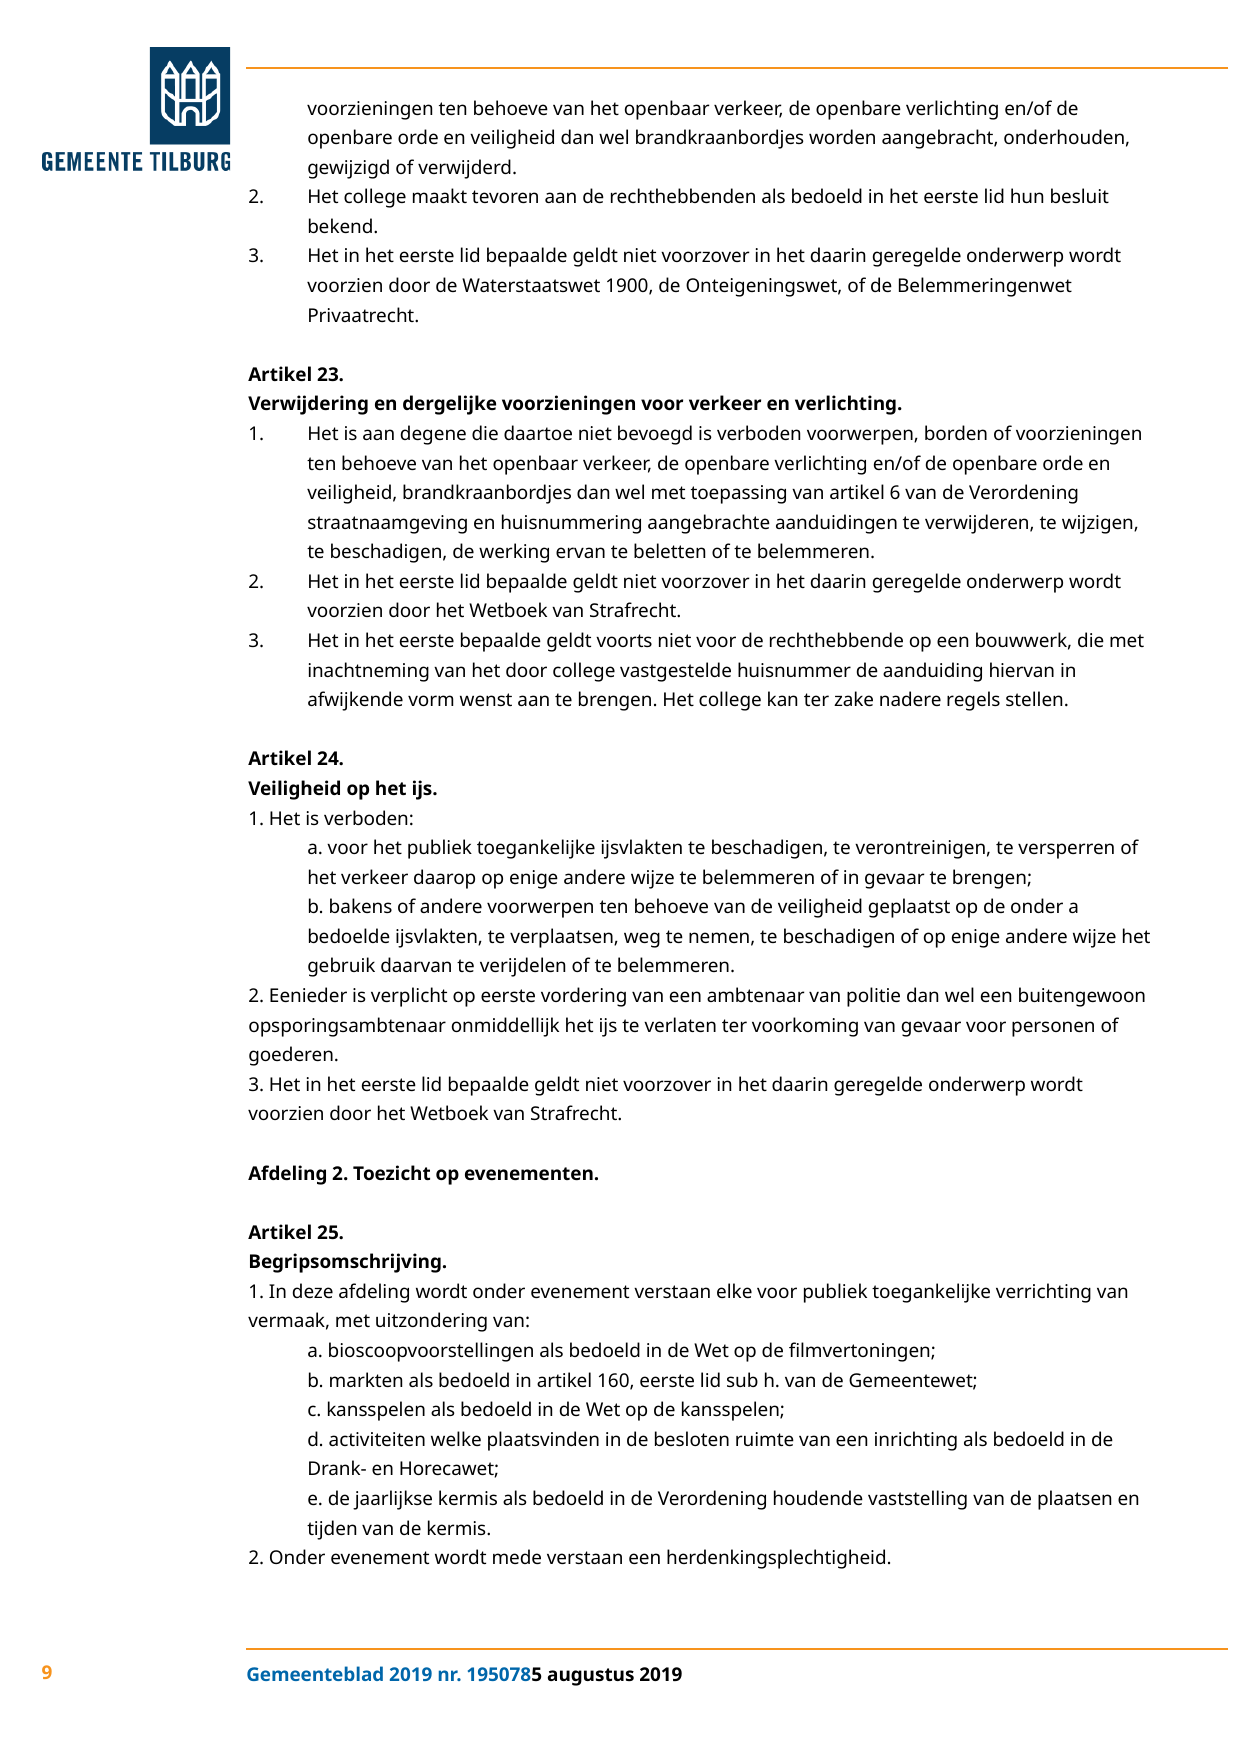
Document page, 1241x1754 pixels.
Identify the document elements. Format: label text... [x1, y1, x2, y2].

list b. markten als bedoeld in artikel 160, eerste lid sub h. van de Gemeentewet; [248, 1367, 1152, 1393]
text 1. Het is verboden: [248, 805, 1152, 831]
text 3. Het in het eerste lid bepaalde geldt niet voorzover in het daarin geregelde onderwerp wordt voorzien door het Wetboek van Strafrecht. [248, 1071, 1152, 1126]
list a. voor het publiek toegankelijke ijsvlakten te beschadigen, te verontreinigen, te versperren of het verkeer daarop op enige andere wijze te belemmeren of in gevaar te brengen; [248, 834, 1152, 890]
list voorzieningen ten behoeve van het openbaar verkeer, de openbare verlichting en/of de openbare orde en veiligheid dan wel brandkraanbordjes worden aangebracht, onderhouden, gewijzigd of verwijderd. [248, 95, 1152, 180]
list Het is aan degene die daartoe niet bevoegd is verboden voorwerpen, borden of voorzieningen ten behoeve van het openbaar verkeer, de openbare verlichting en/of de openbare orde en veiligheid, brandkraanbordjes dan wel met toepassing van artikel 6 van de Verordening straatnaamgeving en huisnummering aangebrachte aanduidingen te verwijderen, te wijzigen, te beschadigen, de werking ervan te beletten of te belemmeren. [248, 420, 1152, 564]
text Artikel 23. [248, 361, 1152, 387]
text Begripsomschrijving. [248, 1248, 1152, 1274]
list d. activiteiten welke plaatsvinden in de besloten ruimte van een inrichting als bedoeld in de Drank- en Horecawet; [248, 1426, 1152, 1481]
text 2. Eenieder is verplicht op eerste vordering van een ambtenaar van politie dan wel een buitengewoon opsporingsambtenaar onmiddellijk het ijs te verlaten ter voorkoming van gevaar voor personen of goederen. [248, 982, 1152, 1067]
list Het in het eerste bepaalde geldt voorts niet voor de rechthebbende op een bouwwerk, die met inachtneming van het door college vastgestelde huisnummer de aanduiding hiervan in afwijkende vorm wenst aan te brengen. Het college kan ter zake nadere regels stellen. [248, 627, 1152, 712]
list Het in het eerste lid bepaalde geldt niet voorzover in het daarin geregelde onderwerp wordt voorzien door de Waterstaatswet 1900, de Onteigeningswet, of de Belemmeringenwet Privaatrecht. [248, 243, 1152, 328]
picture [41, 47, 231, 172]
text Artikel 24. [248, 746, 1152, 771]
list a. bioscoopvoorstellingen als bedoeld in de Wet op de filmvertoningen; [248, 1337, 1152, 1363]
list Het college maakt tevoren aan de rechthebbenden als bedoeld in het eerste lid hun besluit bekend. [248, 183, 1152, 239]
text 1. In deze afdeling wordt onder evenement verstaan elke voor publiek toegankelijke verrichting van vermaak, met uitzondering van: [248, 1278, 1152, 1333]
list Het in het eerste lid bepaalde geldt niet voorzover in het daarin geregelde onderwerp wordt voorzien door het Wetboek van Strafrecht. [248, 568, 1152, 623]
list b. bakens of andere voorwerpen ten behoeve van de veiligheid geplaatst op de onder a bedoelde ijsvlakten, te verplaatsen, weg te nemen, te beschadigen of op enige andere wijze het gebruik daarvan te verijdelen of te belemmeren. [248, 893, 1152, 978]
list e. de jaarlijkse kermis als bedoeld in de Verordening houdende vaststelling van de plaatsen en tijden van de kermis. [248, 1485, 1152, 1541]
text Verwijdering en dergelijke voorzieningen voor verkeer en verlichting. [248, 391, 1152, 416]
list c. kansspelen als bedoeld in de Wet op de kansspelen; [248, 1396, 1152, 1422]
text Artikel 25. [248, 1219, 1152, 1245]
text Afdeling 2. Toezicht op evenementen. [248, 1160, 1152, 1186]
text Veiligheid op het ijs. [248, 775, 1152, 801]
text 2. Onder evenement wordt mede verstaan een herdenkingsplechtigheid. [248, 1544, 1152, 1570]
